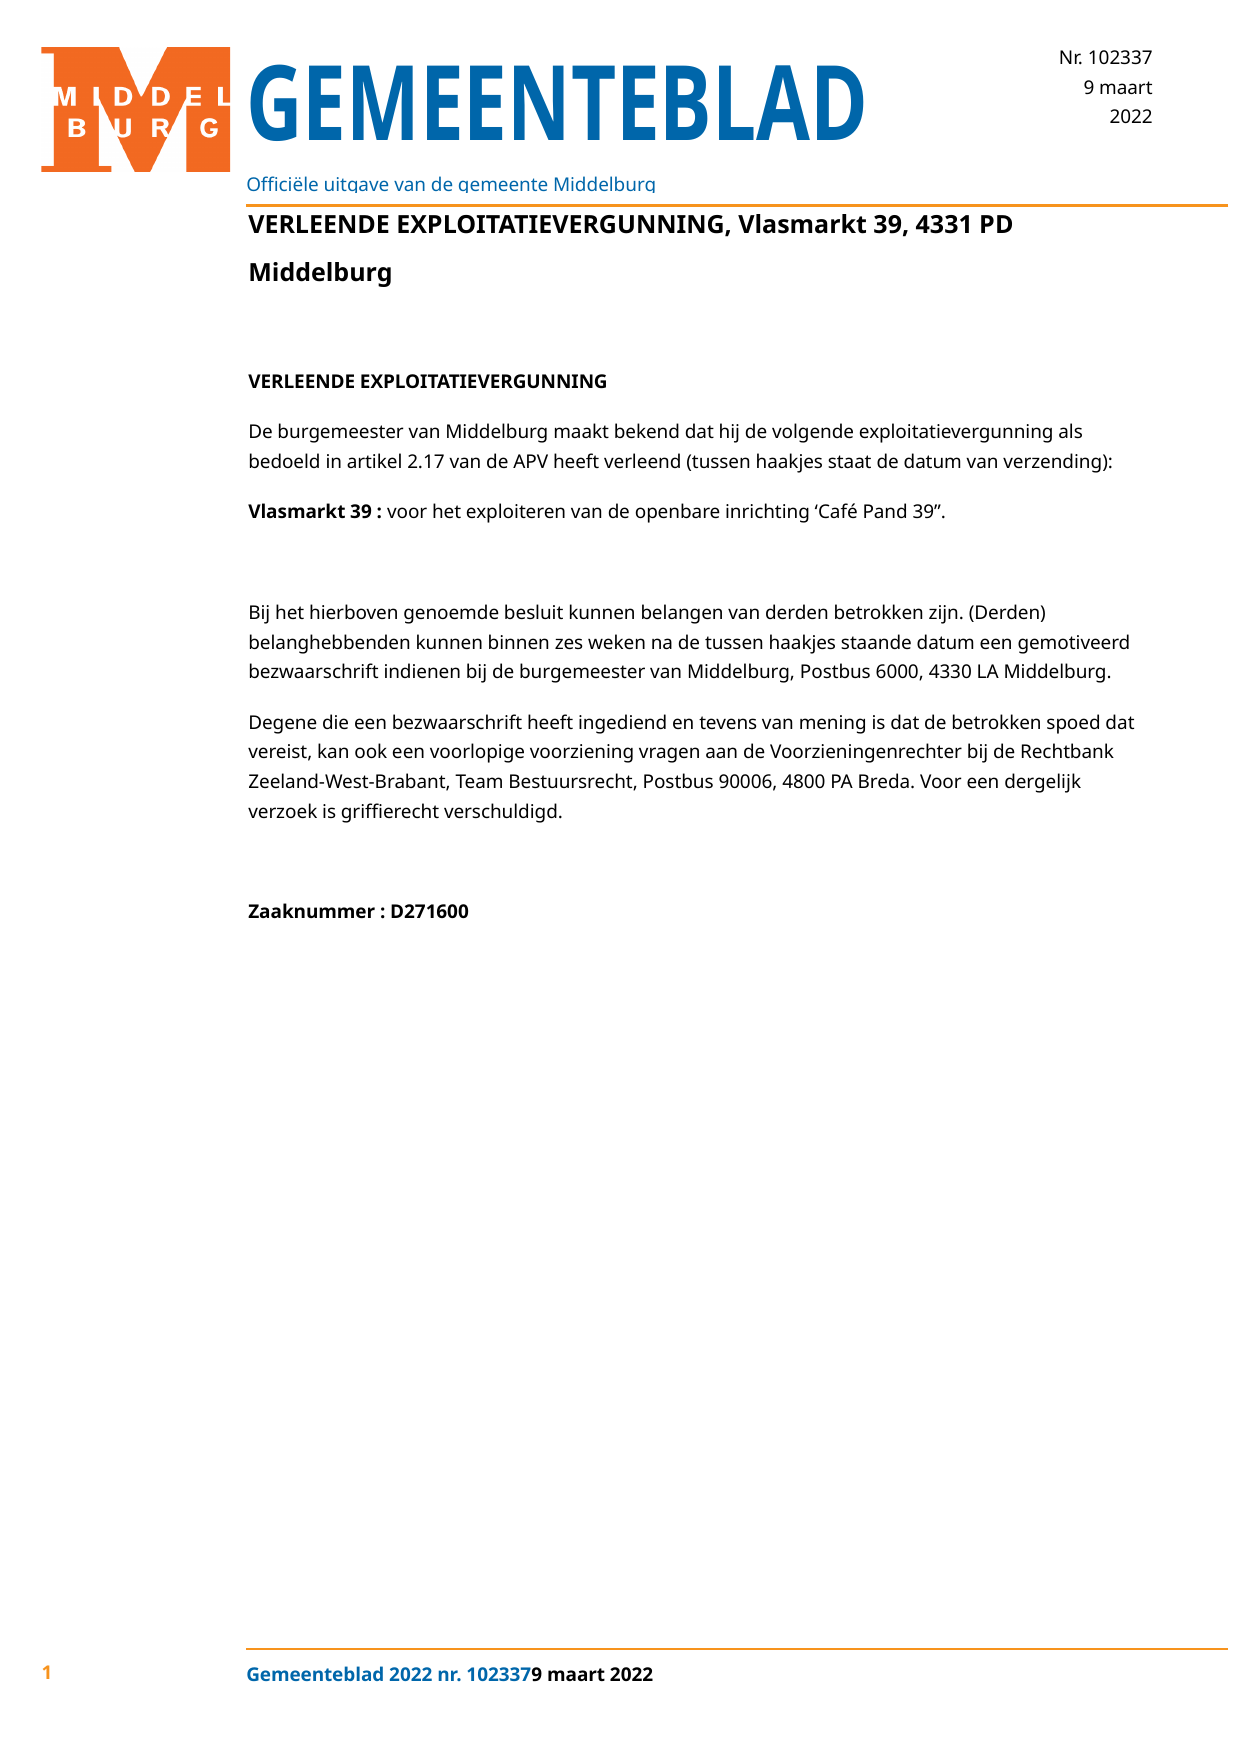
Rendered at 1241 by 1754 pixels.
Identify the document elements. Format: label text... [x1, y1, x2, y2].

text Bij het hierboven genoemde besluit kunnen belangen van derden betrokken zijn. (Derden) belanghebbenden kunnen binnen zes weken na de tussen haakjes staande datum een gemotiveerd bezwaarschrift indienen bij de burgemeester van Middelburg, Postbus 6000, 4330 LA Middelburg. [248, 599, 1152, 684]
text VERLEENDE EXPLOITATIEVERGUNNING, Vlasmarkt 39, 4331 PD Middelburg [248, 207, 1152, 288]
text Vlasmarkt 39 : voor het exploiteren van de openbare inrichting ‘Café Pand 39”. [248, 499, 1152, 524]
text VERLEENDE EXPLOITATIEVERGUNNING [248, 368, 1152, 394]
picture [41, 47, 231, 172]
text De burgemeester van Middelburg maakt bekend dat hij de volgende exploitatievergunning als bedoeld in artikel 2.17 van de APV heeft verleend (tussen haakjes staat de datum van verzending): [248, 419, 1152, 474]
text Zaaknummer : D271600 [248, 899, 1152, 924]
text Degene die een bezwaarschrift heeft ingediend en tevens van mening is dat de betrokken spoed dat vereist, kan ook een voorlopige voorziening vragen aan de Voorzieningenrechter bij de Rechtbank Zeeland-West-Brabant, Team Bestuursrecht, Postbus 90006, 4800 PA Breda. Voor een dergelijk verzoek is griffierecht verschuldigd. [248, 709, 1152, 824]
